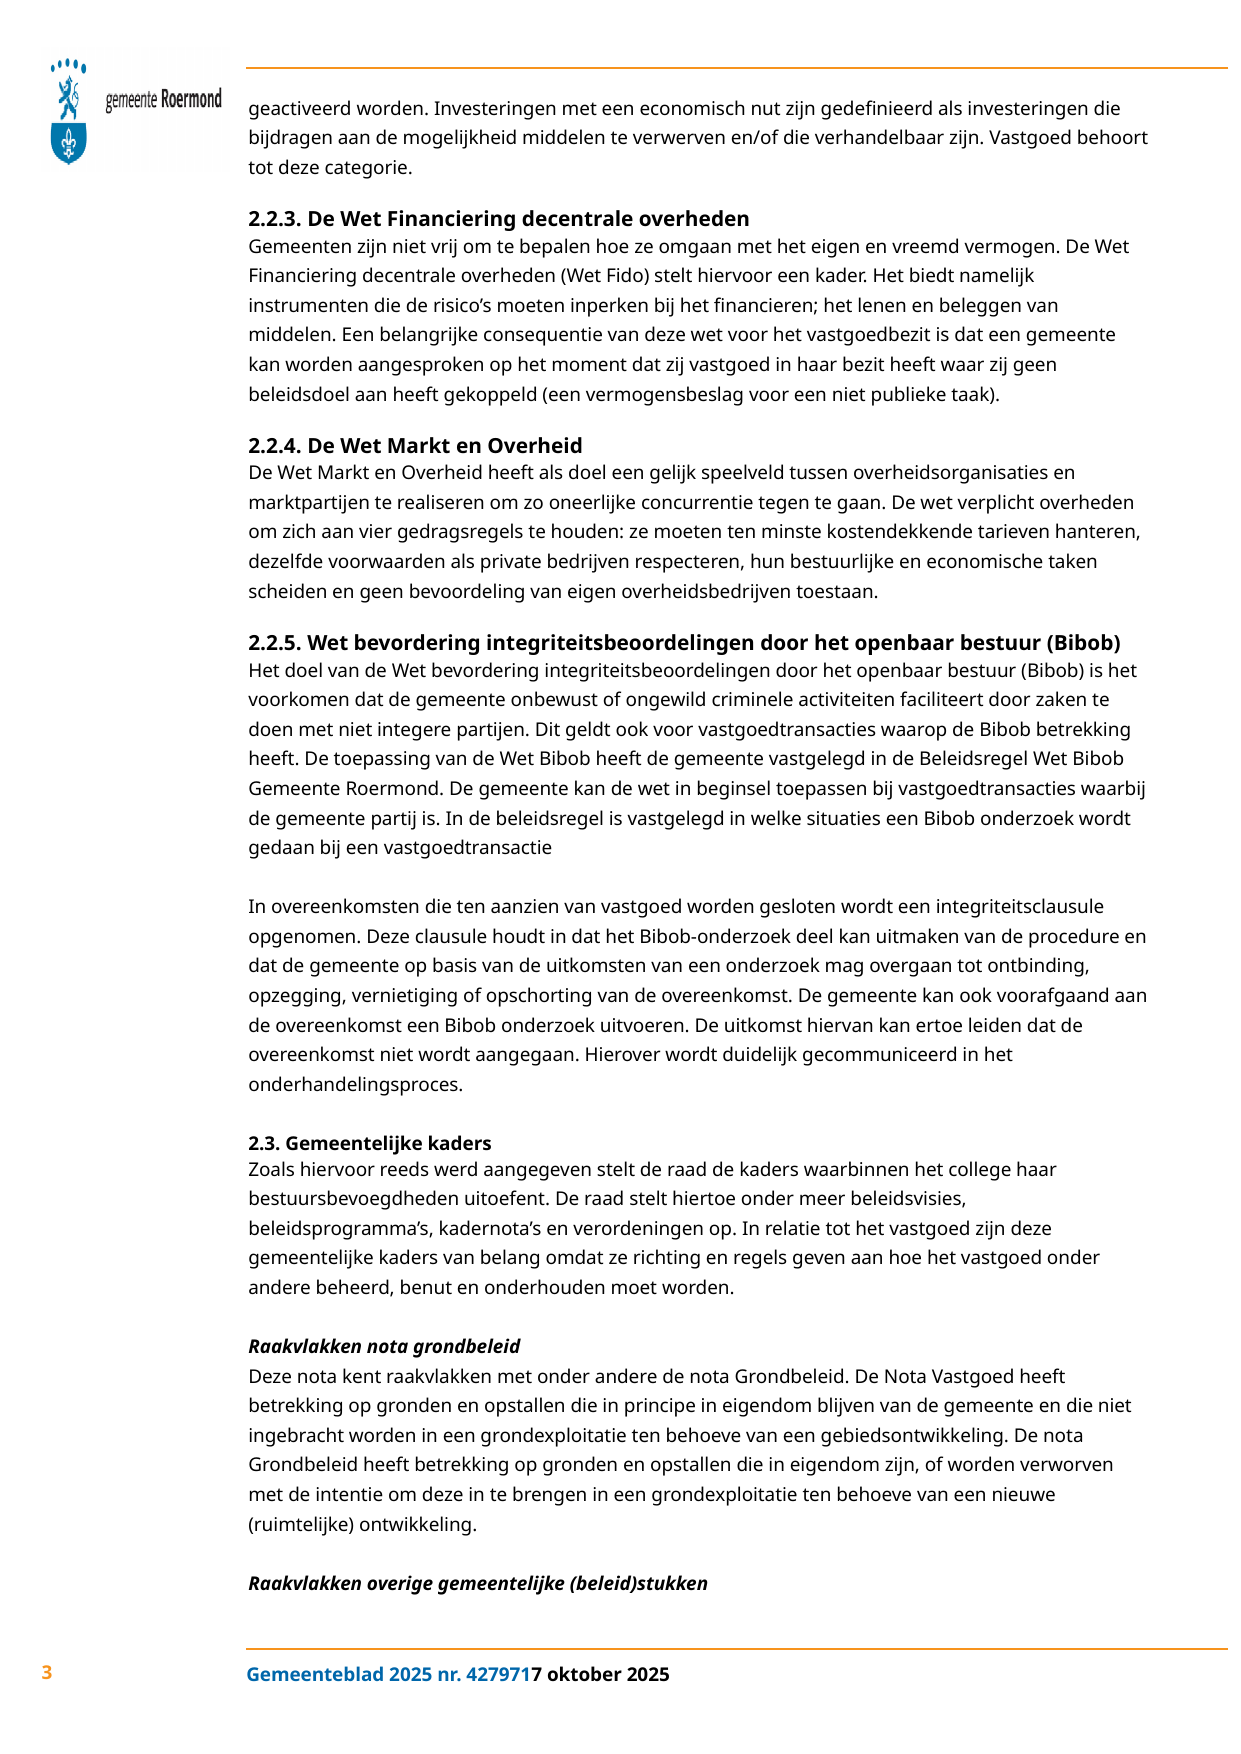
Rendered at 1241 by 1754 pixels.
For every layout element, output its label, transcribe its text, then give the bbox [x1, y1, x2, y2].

text 2.3. Gemeentelijke kaders [248, 1130, 1152, 1156]
text Zoals hiervoor reeds werd aangegeven stelt de raad de kaders waarbinnen het college haar bestuursbevoegdheden uitoefent. De raad stelt hiertoe onder meer beleidsvisies, beleidsprogramma’s, kadernota’s en verordeningen op. In relatie tot het vastgoed zijn deze gemeentelijke kaders van belang omdat ze richting en regels geven aan hoe het vastgoed onder andere beheerd, benut en onderhouden moet worden. [248, 1156, 1152, 1300]
text 2.2.4. De Wet Markt en Overheid [248, 431, 1152, 459]
text De Wet Markt en Overheid heeft als doel een gelijk speelveld tussen overheidsorganisaties en marktpartijen te realiseren om zo oneerlijke concurrentie tegen te gaan. De wet verplicht overheden om zich aan vier gedragsregels te houden: ze moeten ten minste kostendekkende tarieven hanteren, dezelfde voorwaarden als private bedrijven respecteren, hun bestuurlijke en economische taken scheiden en geen bevoordeling van eigen overheidsbedrijven toestaan. [248, 459, 1152, 604]
text 2.2.5. Wet bevordering integriteitsbeoordelingen door het openbaar bestuur (Bibob) [248, 628, 1152, 657]
text Deze nota kent raakvlakken met onder andere de nota Grondbeleid. De Nota Vastgoed heeft betrekking op gronden en opstallen die in principe in eigendom blijven van de gemeente en die niet ingebracht worden in een grondexploitatie ten behoeve van een gebiedsontwikkeling. De nota Grondbeleid heeft betrekking op gronden en opstallen die in eigendom zijn, of worden verworven met de intentie om deze in te brengen in een grondexploitatie ten behoeve van een nieuwe (ruimtelijke) ontwikkeling. [248, 1363, 1152, 1537]
picture [41, 47, 231, 172]
text Het doel van de Wet bevordering integriteitsbeoordelingen door het openbaar bestuur (Bibob) is het voorkomen dat de gemeente onbewust of ongewild criminele activiteiten faciliteert door zaken te doen met niet integere partijen. Dit geldt ook voor vastgoedtransacties waarop de Bibob betrekking heeft. De toepassing van de Wet Bibob heeft de gemeente vastgelegd in de Beleidsregel Wet Bibob Gemeente Roermond. De gemeente kan de wet in beginsel toepassen bij vastgoedtransacties waarbij de gemeente partij is. In de beleidsregel is vastgelegd in welke situaties een Bibob onderzoek wordt gedaan bij een vastgoedtransactie [248, 657, 1152, 860]
text 2.2.3. De Wet Financiering decentrale overheden [248, 204, 1152, 233]
text Raakvlakken overige gemeentelijke (beleid)stukken [248, 1570, 1152, 1596]
text Raakvlakken nota grondbeleid [248, 1333, 1152, 1359]
text Gemeenten zijn niet vrij om te bepalen hoe ze omgaan met het eigen en vreemd vermogen. De Wet Financiering decentrale overheden (Wet Fido) stelt hiervoor een kader. Het biedt namelijk instrumenten die de risico’s moeten inperken bij het financieren; het lenen en beleggen van middelen. Een belangrijke consequentie van deze wet voor het vastgoedbezit is dat een gemeente kan worden aangesproken op het moment dat zij vastgoed in haar bezit heeft waar zij geen beleidsdoel aan heeft gekoppeld (een vermogensbeslag voor een niet publieke taak). [248, 233, 1152, 406]
text In overeenkomsten die ten aanzien van vastgoed worden gesloten wordt een integriteitsclausule opgenomen. Deze clausule houdt in dat het Bibob-onderzoek deel kan uitmaken van de procedure en dat de gemeente op basis van de uitkomsten van een onderzoek mag overgaan tot ontbinding, opzegging, vernietiging of opschorting van de overeenkomst. De gemeente kan ook voorafgaand aan de overeenkomst een Bibob onderzoek uitvoeren. De uitkomst hiervan kan ertoe leiden dat de overeenkomst niet wordt aangegaan. Hierover wordt duidelijk gecommuniceerd in het onderhandelingsproces. [248, 893, 1152, 1097]
text geactiveerd worden. Investeringen met een economisch nut zijn gedefinieerd als investeringen die bijdragen aan de mogelijkheid middelen te verwerven en/of die verhandelbaar zijn. Vastgoed behoort tot deze categorie. [248, 95, 1152, 180]
